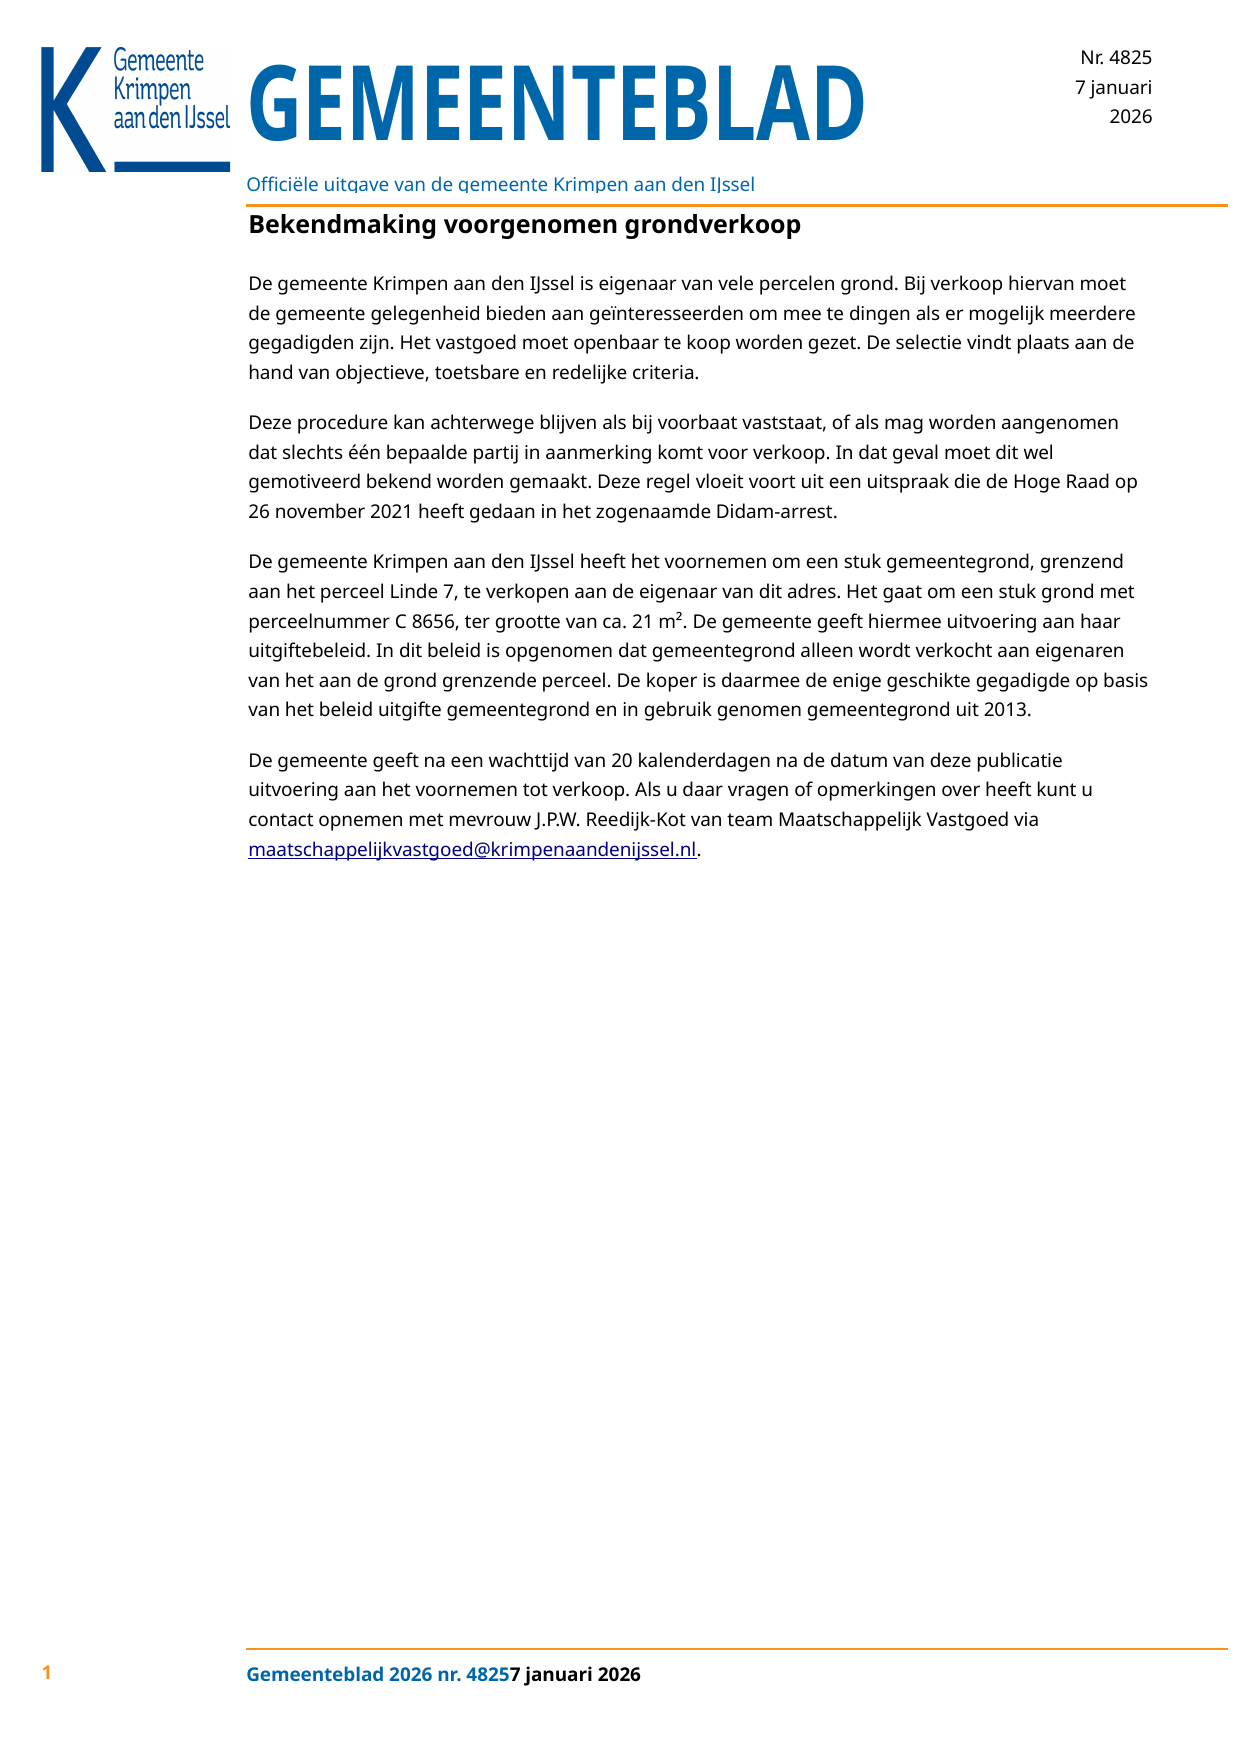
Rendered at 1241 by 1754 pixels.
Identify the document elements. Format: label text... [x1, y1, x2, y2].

text Deze procedure kan achterwege blijven als bij voorbaat vaststaat, of als mag worden aangenomen dat slechts één bepaalde partij in aanmerking komt voor verkoop. In dat geval moet dit wel gemotiveerd bekend worden gemaakt. Deze regel vloeit voort uit een uitspraak die de Hoge Raad op 26 november 2021 heeft gedaan in het zogenaamde Didam-arrest. [248, 409, 1152, 524]
text De gemeente Krimpen aan den IJssel is eigenaar van vele percelen grond. Bij verkoop hiervan moet de gemeente gelegenheid bieden aan geïnteresseerden om mee te dingen als er mogelijk meerdere gegadigden zijn. Het vastgoed moet openbaar te koop worden gezet. De selectie vindt plaats aan de hand van objectieve, toetsbare en redelijke criteria. [248, 270, 1152, 385]
text De gemeente geeft na een wachttijd van 20 kalenderdagen na de datum van deze publicatie uitvoering aan het voornemen tot verkoop. Als u daar vragen of opmerkingen over heeft kunt u contact opnemen met mevrouw J.P.W. Reedijk-Kot van team Maatschappelijk Vastgoed via maatschappelijkvastgoed@krimpenaandenijssel.nl. [248, 747, 1152, 861]
text Bekendmaking voorgenomen grondverkoop [248, 207, 1152, 241]
picture [41, 47, 231, 172]
text De gemeente Krimpen aan den IJssel heeft het voornemen om een stuk gemeentegrond, grenzend aan het perceel Linde 7, te verkopen aan de eigenaar van dit adres. Het gaat om een stuk grond met perceelnummer C 8656, ter grootte van ca. 21 m². De gemeente geeft hiermee uitvoering aan haar uitgiftebeleid. In dit beleid is opgenomen dat gemeentegrond alleen wordt verkocht aan eigenaren van het aan de grond grenzende perceel. De koper is daarmee de enige geschikte gegadigde op basis van het beleid uitgifte gemeentegrond en in gebruik genomen gemeentegrond uit 2013. [248, 549, 1152, 722]
